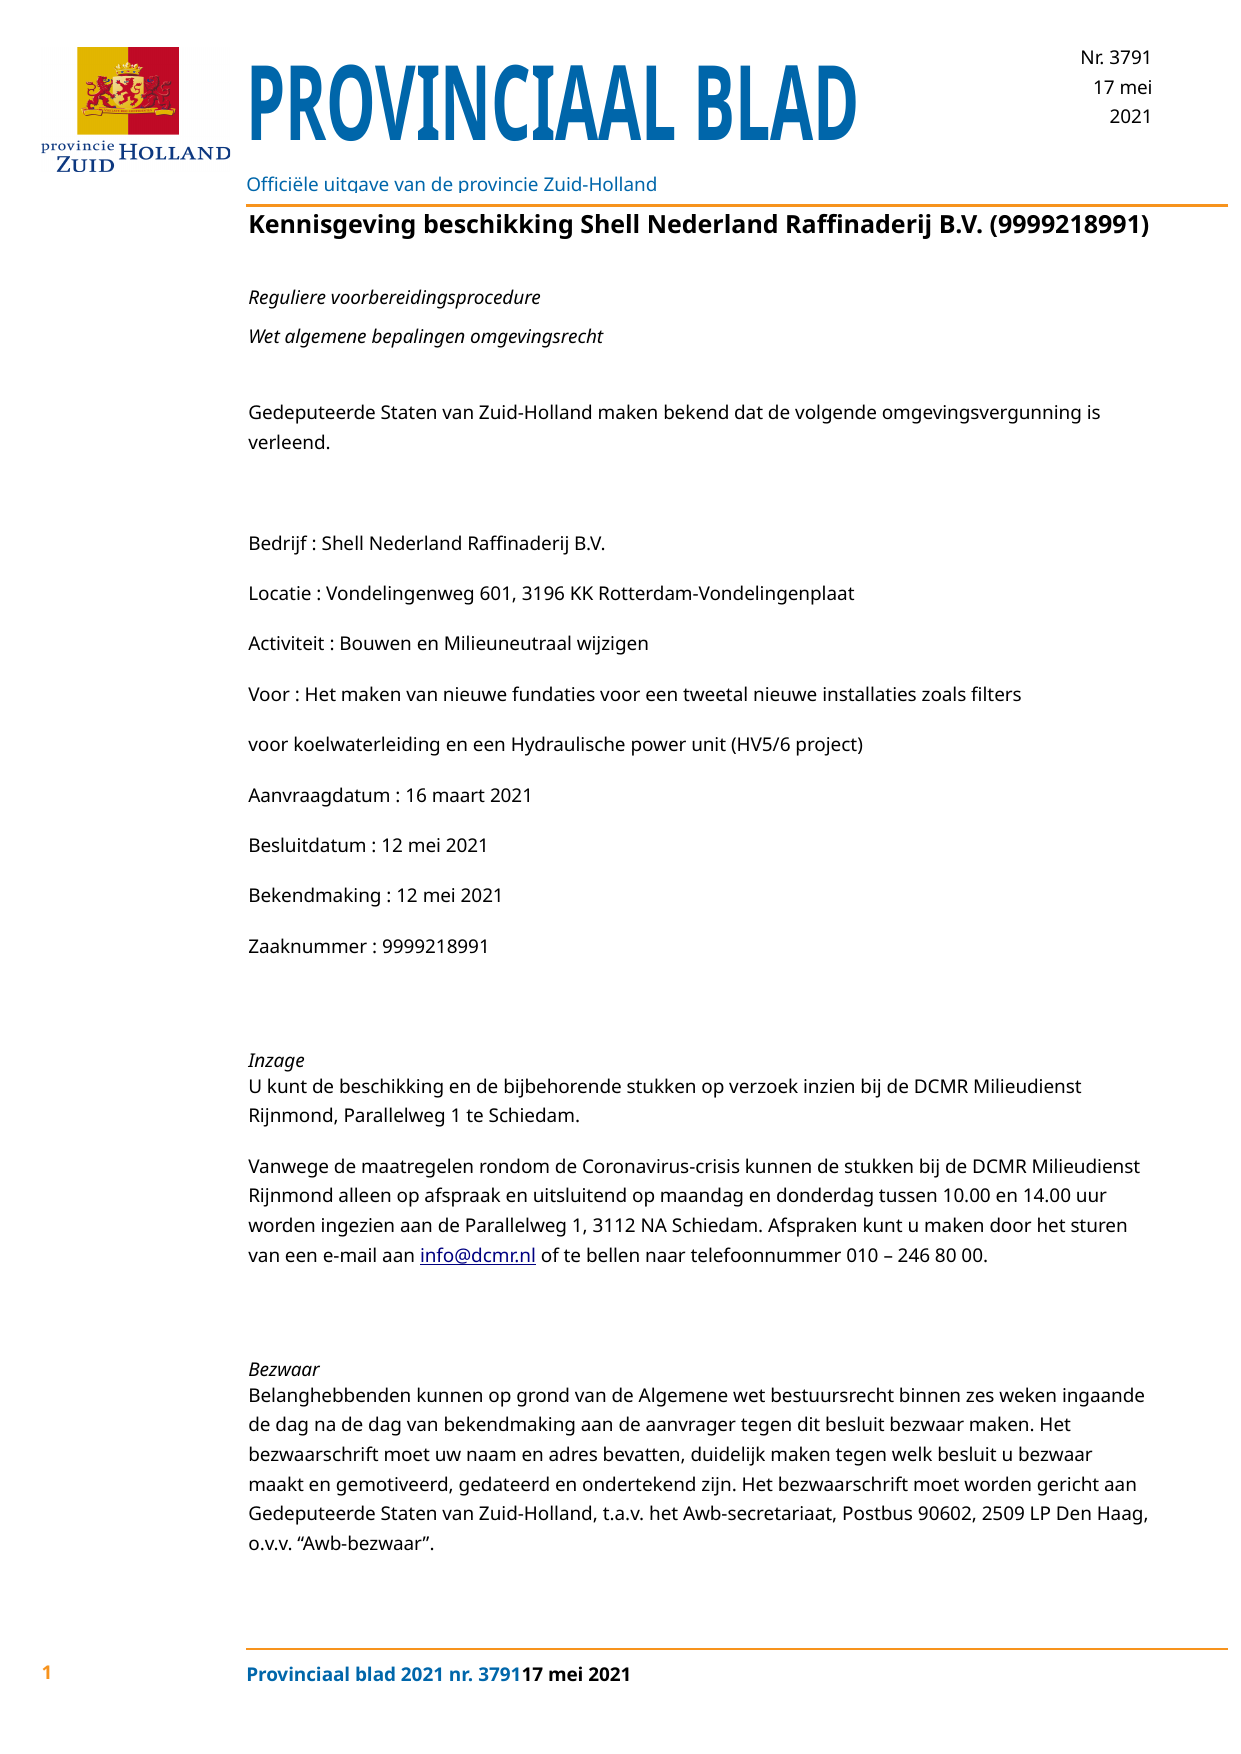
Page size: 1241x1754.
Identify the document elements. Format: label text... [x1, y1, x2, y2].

text Bezwaar [248, 1356, 1152, 1382]
text Reguliere voorbereidingsprocedure [248, 284, 1152, 309]
text Vanwege de maatregelen rondom de Coronavirus-crisis kunnen de stukken bij de DCMR Milieudienst Rijnmond alleen op afspraak en uitsluitend op maandag en donderdag tussen 10.00 en 14.00 uur worden ingezien aan de Parallelweg 1, 3112 NA Schiedam. Afspraken kunt u maken door het sturen van een e-mail aan info@dcmr.nl of te bellen naar telefoonnummer 010 – 246 80 00. [248, 1153, 1152, 1268]
picture [41, 47, 231, 172]
text Activiteit : Bouwen en Milieuneutraal wijzigen [248, 631, 1152, 656]
text voor koelwaterleiding en een Hydraulische power unit (HV5/6 project) [248, 731, 1152, 757]
text Voor : Het maken van nieuwe fundaties voor een tweetal nieuwe installaties zoals filters [248, 681, 1152, 707]
text Bedrijf : Shell Nederland Raffinaderij B.V. [248, 530, 1152, 555]
text Wet algemene bepalingen omgevingsrecht [248, 323, 1152, 349]
text Besluitdatum : 12 mei 2021 [248, 832, 1152, 858]
text Belanghebbenden kunnen op grond van de Algemene wet bestuursrecht binnen zes weken ingaande de dag na de dag van bekendmaking aan de aanvrager tegen dit besluit bezwaar maken. Het bezwaarschrift moet uw naam en adres bevatten, duidelijk maken tegen welk besluit u bezwaar maakt en gemotiveerd, gedateerd en ondertekend zijn. Het bezwaarschrift moet worden gericht aan Gedeputeerde Staten van Zuid-Holland, t.a.v. het Awb-secretariaat, Postbus 90602, 2509 LP Den Haag, o.v.v. “Awb-bezwaar”. [248, 1382, 1152, 1556]
text Zaaknummer : 9999218991 [248, 933, 1152, 959]
text Inzage [248, 1047, 1152, 1073]
text Bekendmaking : 12 mei 2021 [248, 883, 1152, 908]
text Aanvraagdatum : 16 maart 2021 [248, 782, 1152, 807]
text Locatie : Vondelingenweg 601, 3196 KK Rotterdam-Vondelingenplaat [248, 580, 1152, 606]
text Kennisgeving beschikking Shell Nederland Raffinaderij B.V. (9999218991) [248, 207, 1152, 241]
text U kunt de beschikking en de bijbehorende stukken op verzoek inzien bij de DCMR Milieudienst Rijnmond, Parallelweg 1 te Schiedam. [248, 1073, 1152, 1128]
text Gedeputeerde Staten van Zuid-Holland maken bekend dat de volgende omgevingsvergunning is verleend. [248, 399, 1152, 454]
